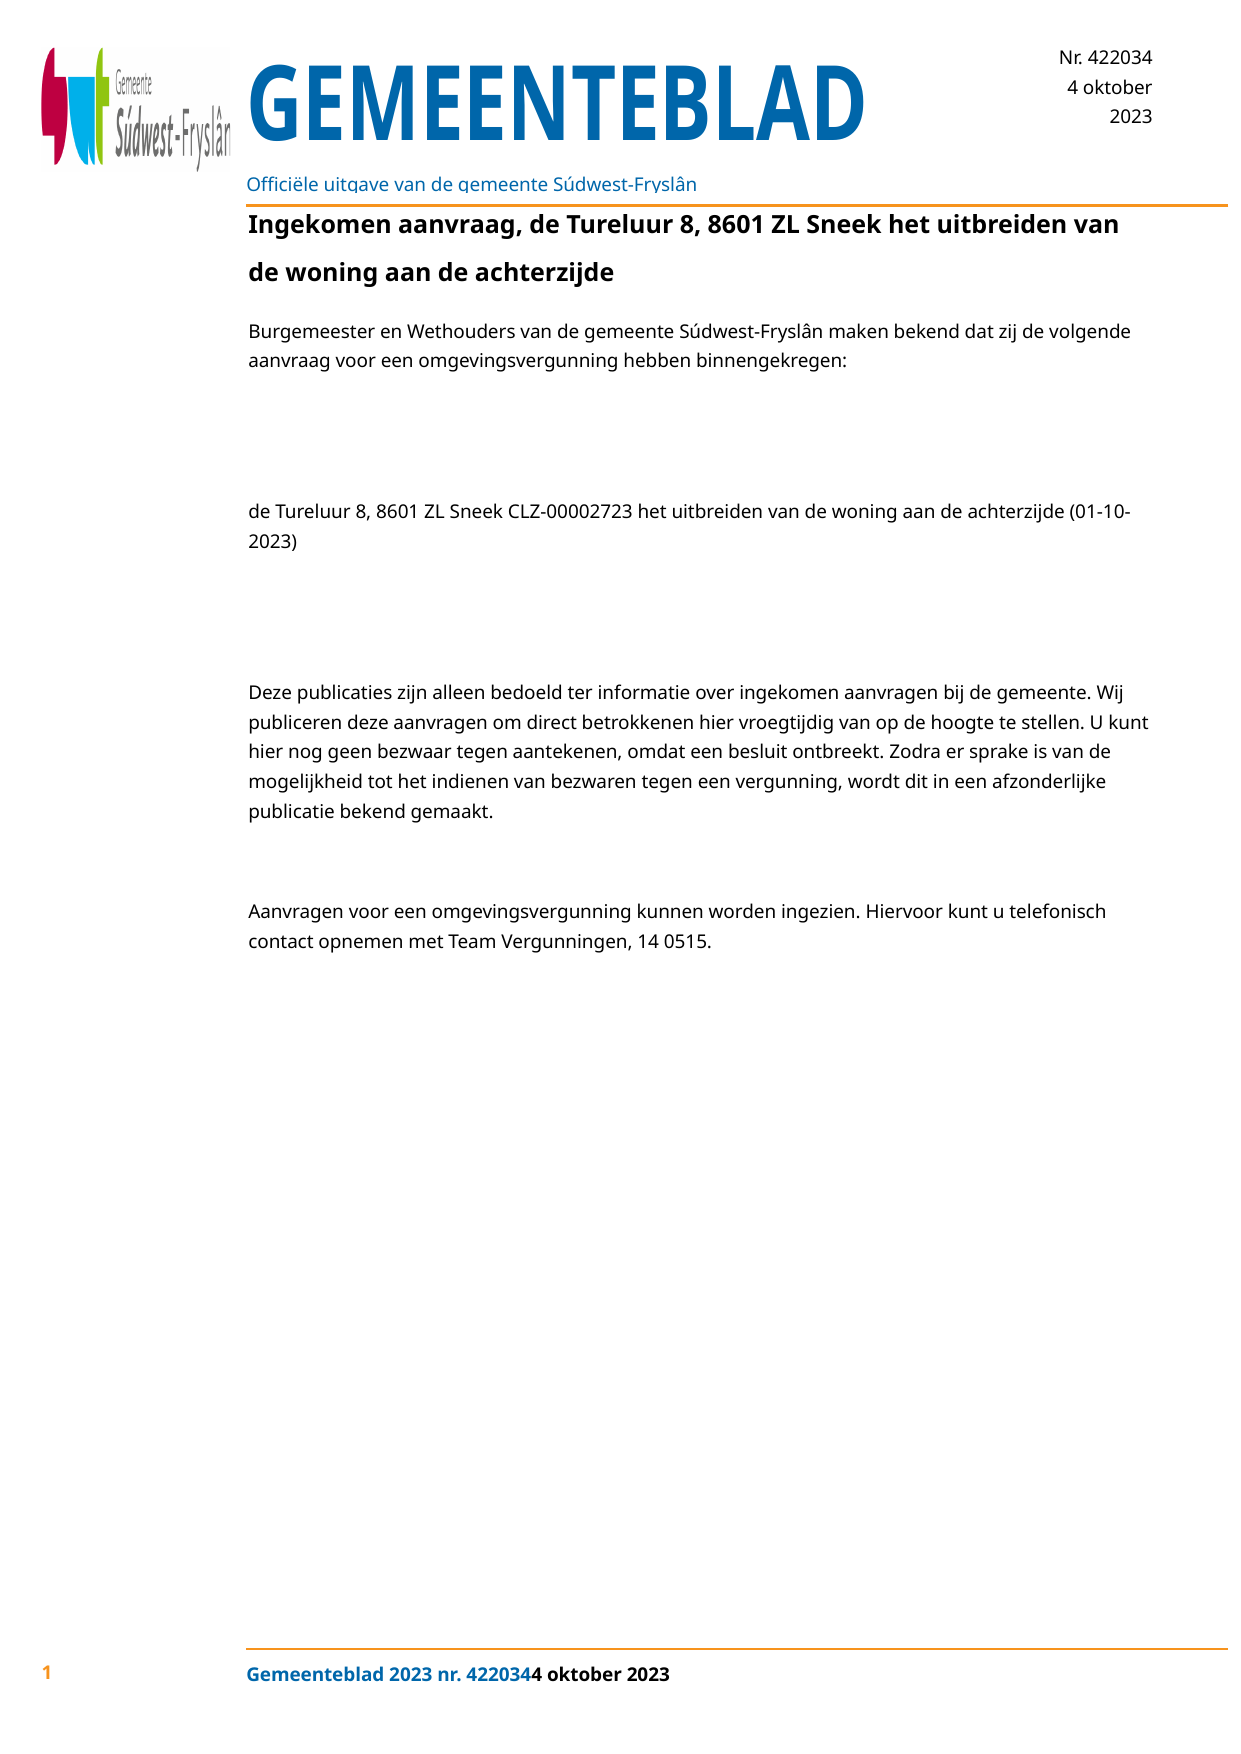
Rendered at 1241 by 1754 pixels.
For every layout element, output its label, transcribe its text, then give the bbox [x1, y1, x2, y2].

picture [41, 47, 231, 172]
text Deze publicaties zijn alleen bedoeld ter informatie over ingekomen aanvragen bij de gemeente. Wij publiceren deze aanvragen om direct betrokkenen hier vroegtijdig van op de hoogte te stellen. U kunt hier nog geen bezwaar tegen aantekenen, omdat een besluit ontbreekt. Zodra er sprake is van de mogelijkheid tot het indienen van bezwaren tegen een vergunning, wordt dit in een afzonderlijke publicatie bekend gemaakt. [248, 679, 1152, 824]
text de Tureluur 8, 8601 ZL Sneek CLZ-00002723 het uitbreiden van de woning aan de achterzijde (01-10-2023) [248, 499, 1152, 554]
text Aanvragen voor een omgevingsvergunning kunnen worden ingezien. Hiervoor kunt u telefonisch contact opnemen met Team Vergunningen, 14 0515. [248, 899, 1152, 954]
text Ingekomen aanvraag, de Tureluur 8, 8601 ZL Sneek het uitbreiden van de woning aan de achterzijde [248, 207, 1152, 288]
text Burgemeester en Wethouders van de gemeente Súdwest-Fryslân maken bekend dat zij de volgende aanvraag voor een omgevingsvergunning hebben binnengekregen: [248, 318, 1152, 373]
